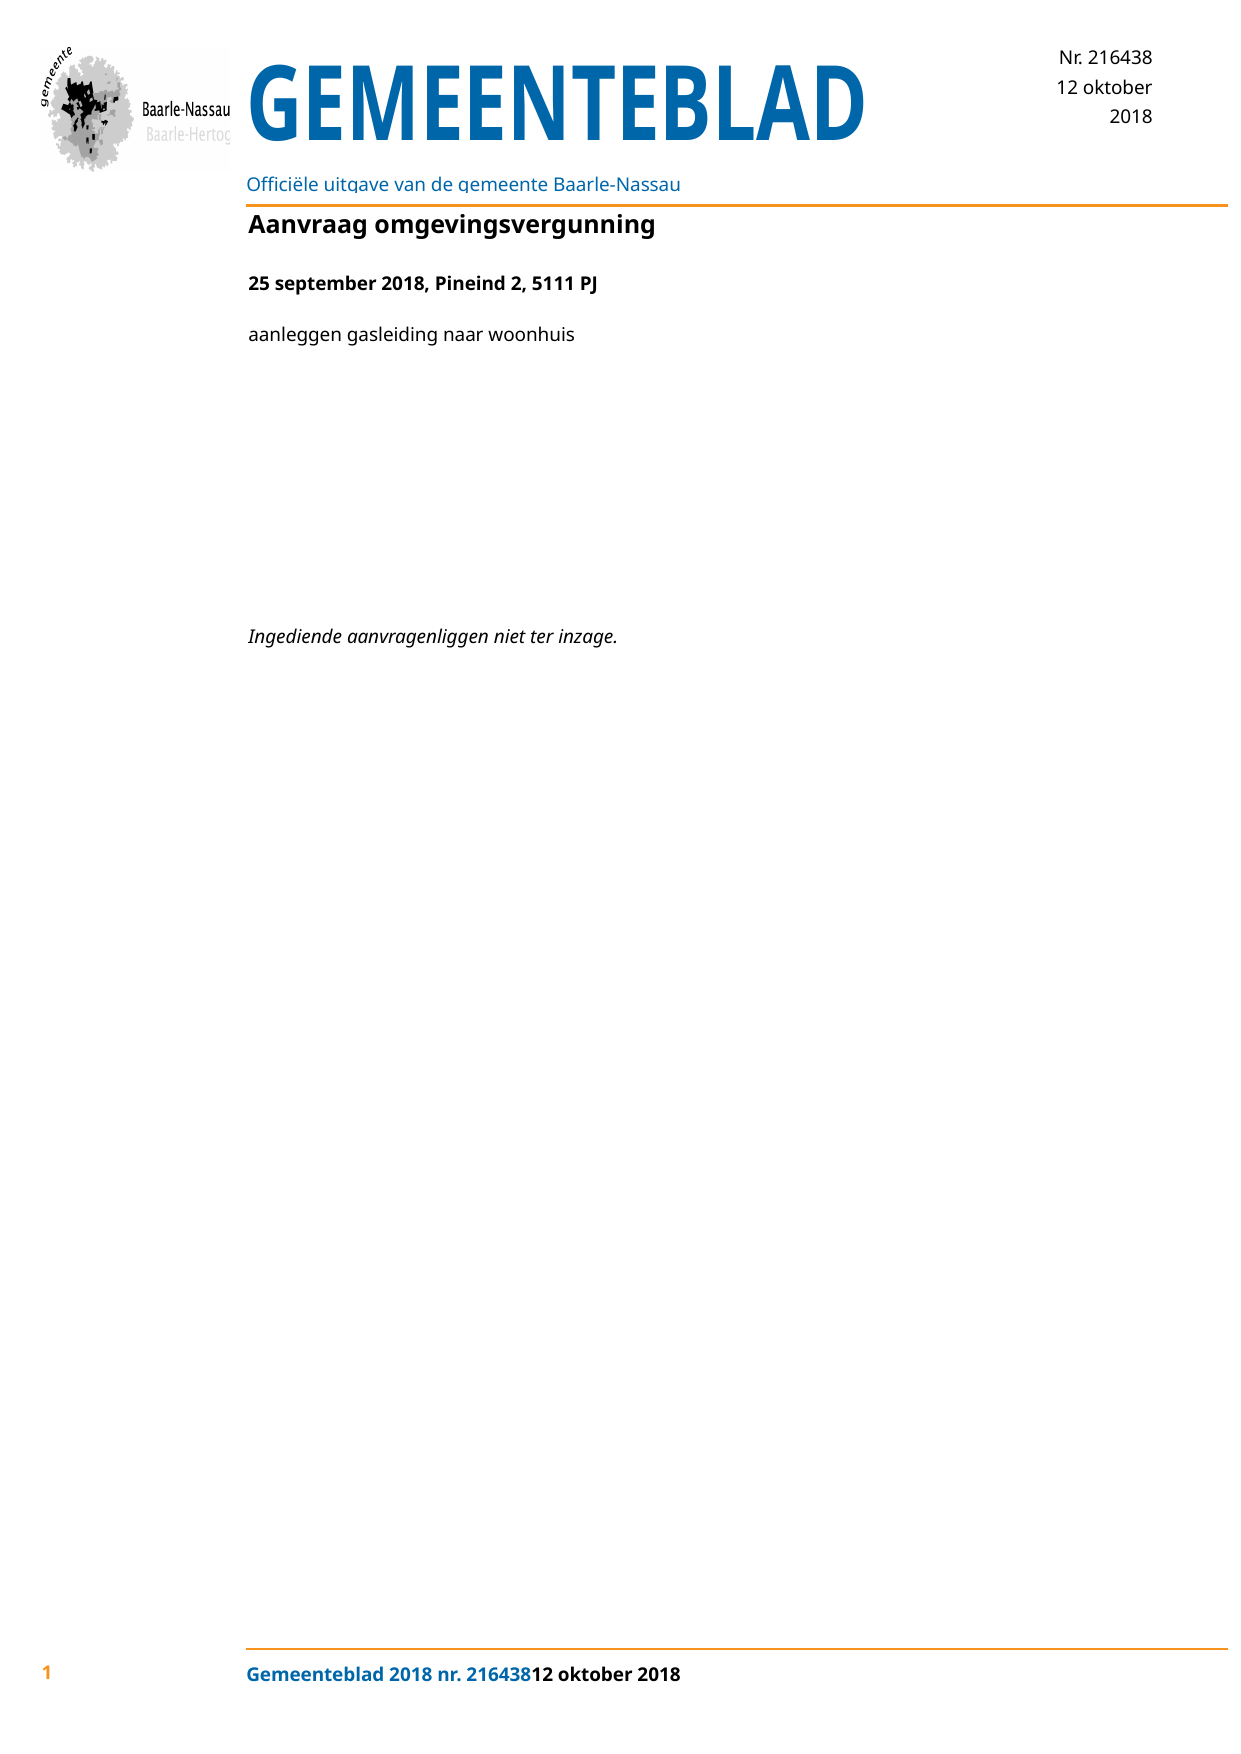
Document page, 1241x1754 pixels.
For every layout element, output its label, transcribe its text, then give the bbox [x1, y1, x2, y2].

text aanleggen gasleiding naar woonhuis [248, 321, 1152, 346]
text Ingediende aanvragenliggen niet ter inzage. [248, 623, 1152, 649]
picture [41, 47, 231, 172]
text 25 september 2018, Pineind 2, 5111 PJ [248, 270, 1152, 296]
text Aanvraag omgevingsvergunning [248, 207, 1152, 241]
